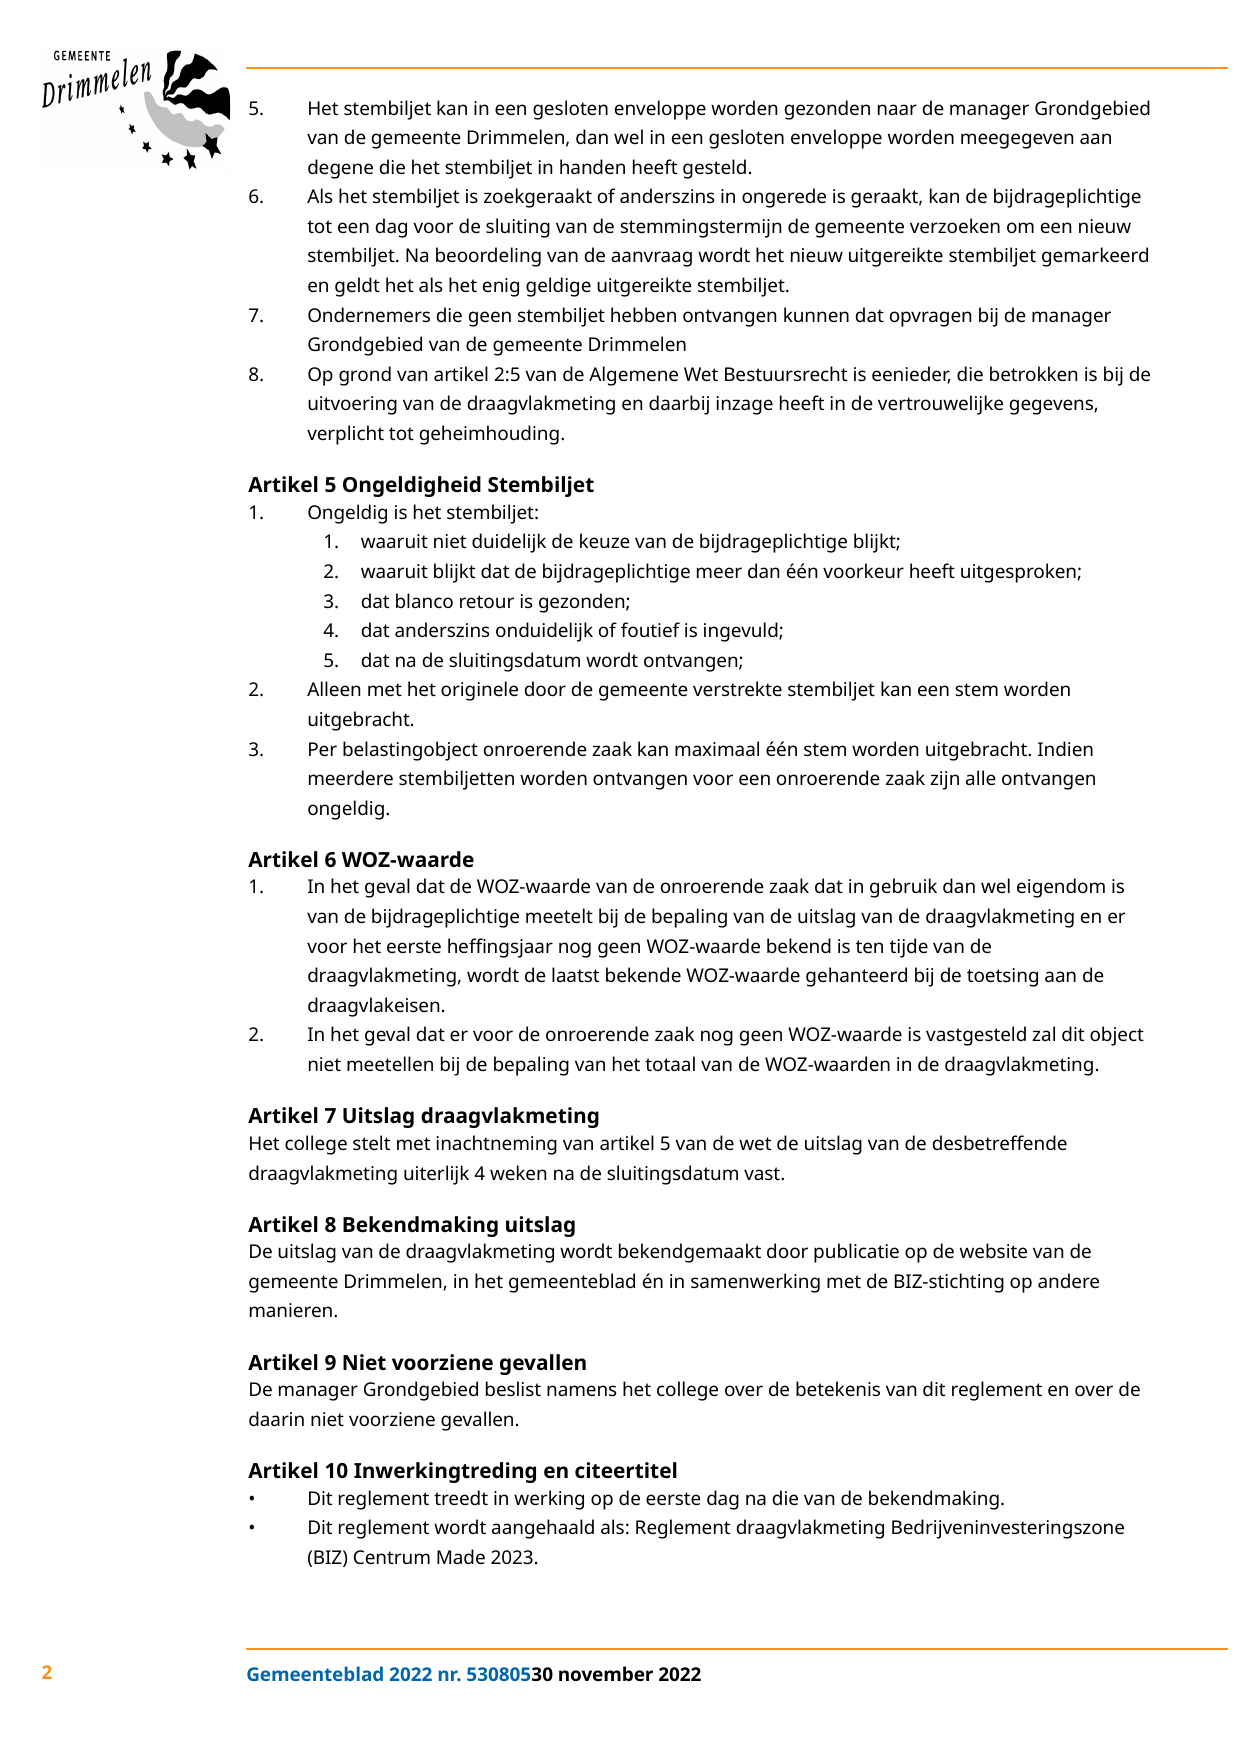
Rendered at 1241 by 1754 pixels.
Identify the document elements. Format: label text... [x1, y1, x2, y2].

text Artikel 9 Niet voorziene gevallen [248, 1348, 1152, 1377]
list dat na de sluitingsdatum wordt ontvangen; [323, 647, 1152, 673]
list waaruit niet duidelijk de keuze van de bijdrageplichtige blijkt; [323, 529, 1152, 554]
list Ongeldig is het stembiljet: [248, 499, 1152, 525]
text Artikel 7 Uitslag draagvlakmeting [248, 1102, 1152, 1130]
list Het stembiljet kan in een gesloten enveloppe worden gezonden naar de manager Grondgebied van de gemeente Drimmelen, dan wel in een gesloten enveloppe worden meegegeven aan degene die het stembiljet in handen heeft gesteld. [248, 95, 1152, 180]
text Artikel 5 Ongeldigheid Stembiljet [248, 471, 1152, 499]
text De uitslag van de draagvlakmeting wordt bekendgemaakt door publicatie op de website van de gemeente Drimmelen, in het gemeenteblad én in samenwerking met de BIZ-stichting op andere manieren. [248, 1238, 1152, 1323]
list Op grond van artikel 2:5 van de Algemene Wet Bestuursrecht is eenieder, die betrokken is bij de uitvoering van de draagvlakmeting en daarbij inzage heeft in de vertrouwelijke gegevens, verplicht tot geheimhouding. [248, 361, 1152, 446]
list Dit reglement wordt aangehaald als: Reglement draagvlakmeting Bedrijveninvesteringszone (BIZ) Centrum Made 2023. [248, 1514, 1152, 1570]
list Ondernemers die geen stembiljet hebben ontvangen kunnen dat opvragen bij de manager Grondgebied van de gemeente Drimmelen [248, 302, 1152, 357]
list In het geval dat er voor de onroerende zaak nog geen WOZ-waarde is vastgesteld zal dit object niet meetellen bij de bepaling van het totaal van de WOZ-waarden in de draagvlakmeting. [248, 1022, 1152, 1077]
text Artikel 6 WOZ-waarde [248, 845, 1152, 874]
list Per belastingobject onroerende zaak kan maximaal één stem worden uitgebracht. Indien meerdere stembiljetten worden ontvangen voor een onroerende zaak zijn alle ontvangen ongeldig. [248, 736, 1152, 821]
text De manager Grondgebied beslist namens het college over de betekenis van dit reglement en over de daarin niet voorziene gevallen. [248, 1377, 1152, 1432]
list Als het stembiljet is zoekgeraakt of anderszins in ongerede is geraakt, kan de bijdrageplichtige tot een dag voor de sluiting van de stemmingstermijn de gemeente verzoeken om een nieuw stembiljet. Na beoordeling van de aanvraag wordt het nieuw uitgereikte stembiljet gemarkeerd en geldt het als het enig geldige uitgereikte stembiljet. [248, 183, 1152, 298]
list dat anderszins onduidelijk of foutief is ingevuld; [323, 617, 1152, 643]
picture [41, 47, 231, 172]
list Dit reglement treedt in werking op de eerste dag na die van de bekendmaking. [248, 1485, 1152, 1511]
list In het geval dat de WOZ-waarde van de onroerende zaak dat in gebruik dan wel eigendom is van de bijdrageplichtige meetelt bij de bepaling van de uitslag van de draagvlakmeting en er voor het eerste heffingsjaar nog geen WOZ-waarde bekend is ten tijde van de draagvlakmeting, wordt de laatst bekende WOZ-waarde gehanteerd bij de toetsing aan de draagvlakeisen. [248, 874, 1152, 1018]
list Alleen met het originele door de gemeente verstrekte stembiljet kan een stem worden uitgebracht. [248, 677, 1152, 732]
text Artikel 8 Bekendmaking uitslag [248, 1210, 1152, 1238]
text Artikel 10 Inwerkingtreding en citeertitel [248, 1457, 1152, 1485]
text Het college stelt met inachtneming van artikel 5 van de wet de uitslag van de desbetreffende draagvlakmeting uiterlijk 4 weken na de sluitingsdatum vast. [248, 1130, 1152, 1185]
list dat blanco retour is gezonden; [323, 588, 1152, 613]
list waaruit blijkt dat de bijdrageplichtige meer dan één voorkeur heeft uitgesproken; [323, 558, 1152, 584]
